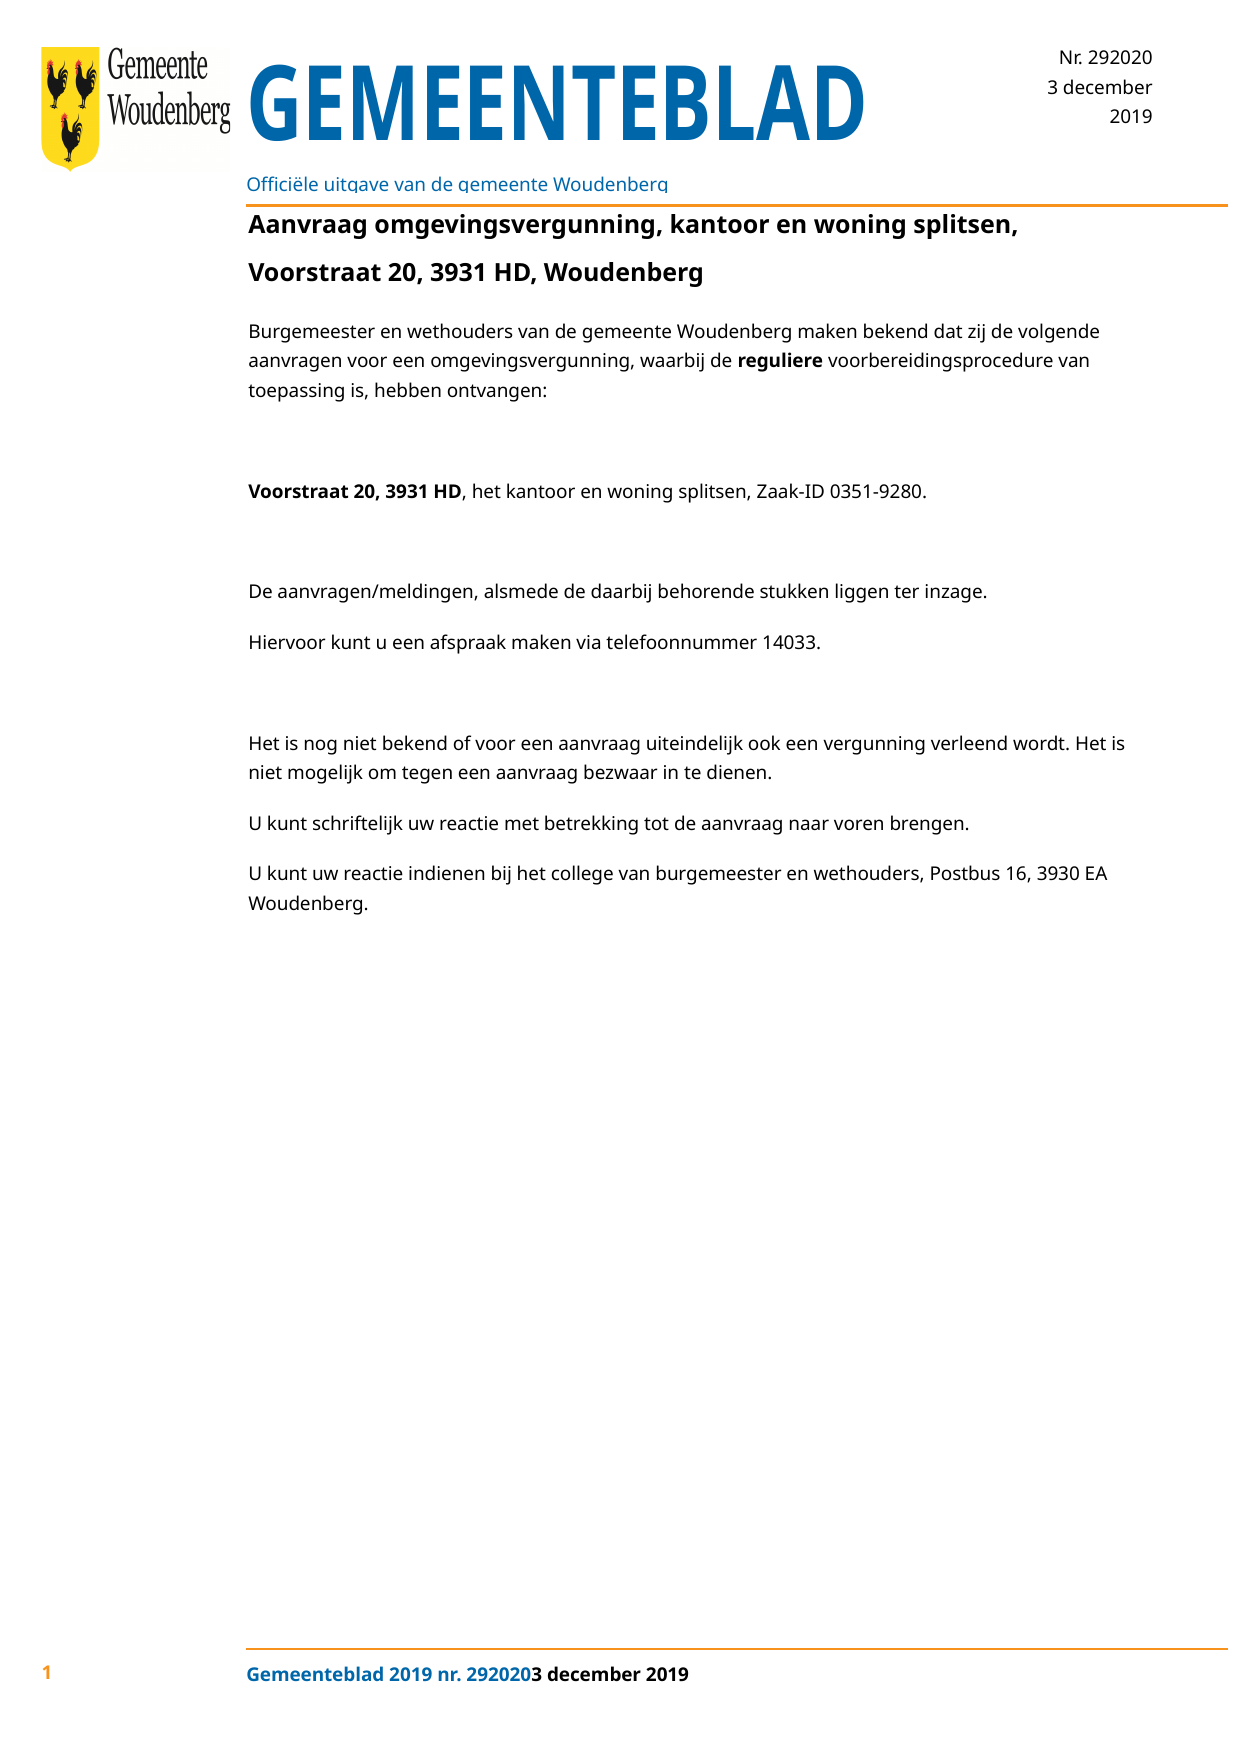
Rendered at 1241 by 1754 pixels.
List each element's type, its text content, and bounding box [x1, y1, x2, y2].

text Burgemeester en wethouders van de gemeente Woudenberg maken bekend dat zij de volgende aanvragen voor een omgevingsvergunning, waarbij de reguliere voorbereidingsprocedure van toepassing is, hebben ontvangen: [248, 318, 1152, 403]
text U kunt schriftelijk uw reactie met betrekking tot de aanvraag naar voren brengen. [248, 810, 1152, 836]
picture [41, 47, 231, 172]
text De aanvragen/meldingen, alsmede de daarbij behorende stukken liggen ter inzage. [248, 579, 1152, 604]
text Hiervoor kunt u een afspraak maken via telefoonnummer 14033. [248, 629, 1152, 655]
text Het is nog niet bekend of voor een aanvraag uiteindelijk ook een vergunning verleend wordt. Het is niet mogelijk om tegen een aanvraag bezwaar in te dienen. [248, 730, 1152, 785]
text Aanvraag omgevingsvergunning, kantoor en woning splitsen, Voorstraat 20, 3931 HD, Woudenberg [248, 207, 1152, 288]
text U kunt uw reactie indienen bij het college van burgemeester en wethouders, Postbus 16, 3930 EA Woudenberg. [248, 860, 1152, 916]
text Voorstraat 20, 3931 HD, het kantoor en woning splitsen, Zaak-ID 0351-9280. [248, 478, 1152, 504]
